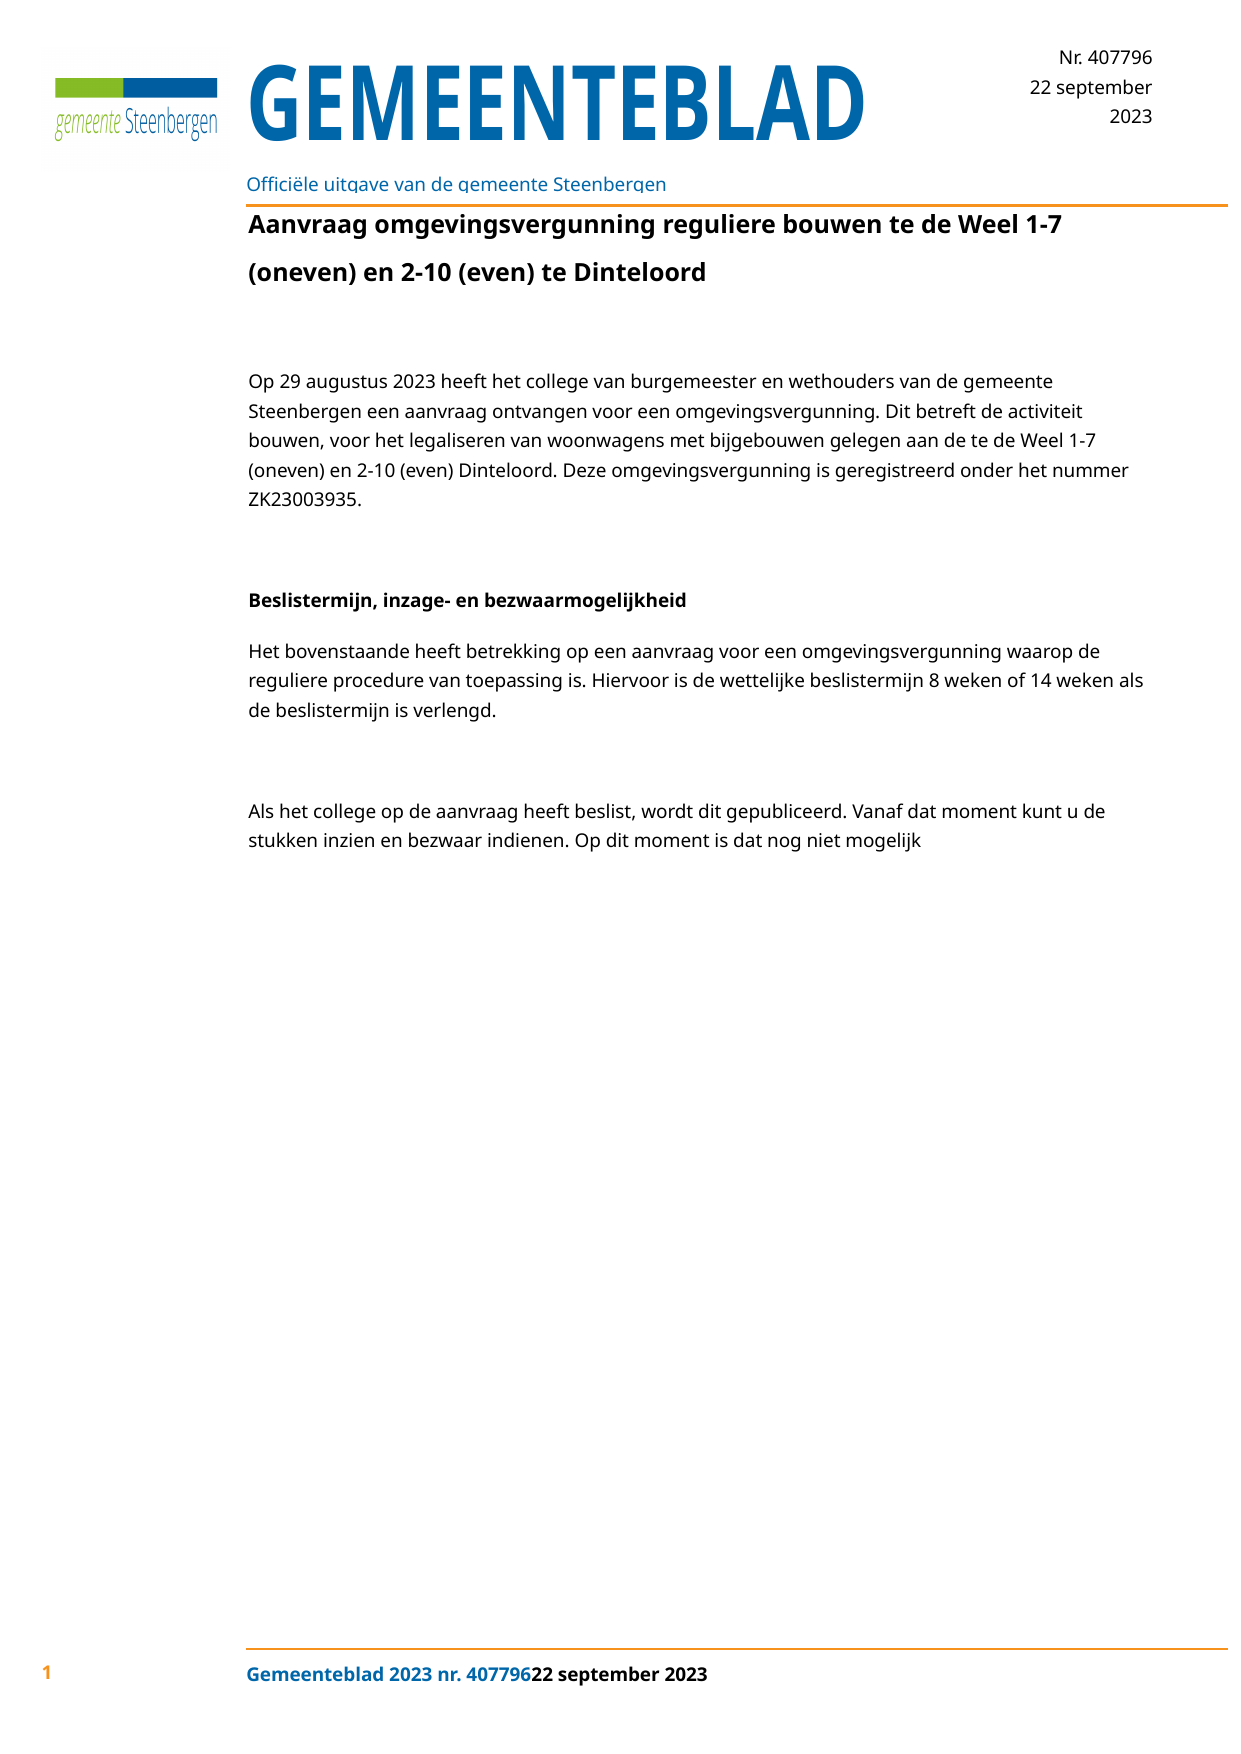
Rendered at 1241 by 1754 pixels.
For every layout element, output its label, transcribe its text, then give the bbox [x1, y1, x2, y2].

text Beslistermijn, inzage- en bezwaarmogelijkheid [248, 587, 1152, 613]
text Aanvraag omgevingsvergunning reguliere bouwen te de Weel 1-7 (oneven) en 2-10 (even) te Dinteloord [248, 207, 1152, 288]
text Het bovenstaande heeft betrekking op een aanvraag voor een omgevingsvergunning waarop de reguliere procedure van toepassing is. Hiervoor is de wettelijke beslistermijn 8 weken of 14 weken als de beslistermijn is verlengd. [248, 638, 1152, 723]
text Op 29 augustus 2023 heeft het college van burgemeester en wethouders van de gemeente Steenbergen een aanvraag ontvangen voor een omgevingsvergunning. Dit betreft de activiteit bouwen, voor het legaliseren van woonwagens met bijgebouwen gelegen aan de te de Weel 1-7 (oneven) en 2-10 (even) Dinteloord. Deze omgevingsvergunning is geregistreerd onder het nummer ZK23003935. [248, 368, 1152, 512]
text Als het college op de aanvraag heeft beslist, wordt dit gepubliceerd. Vanaf dat moment kunt u de stukken inzien en bezwaar indienen. Op dit moment is dat nog niet mogelijk [248, 798, 1152, 853]
picture [41, 47, 231, 172]
